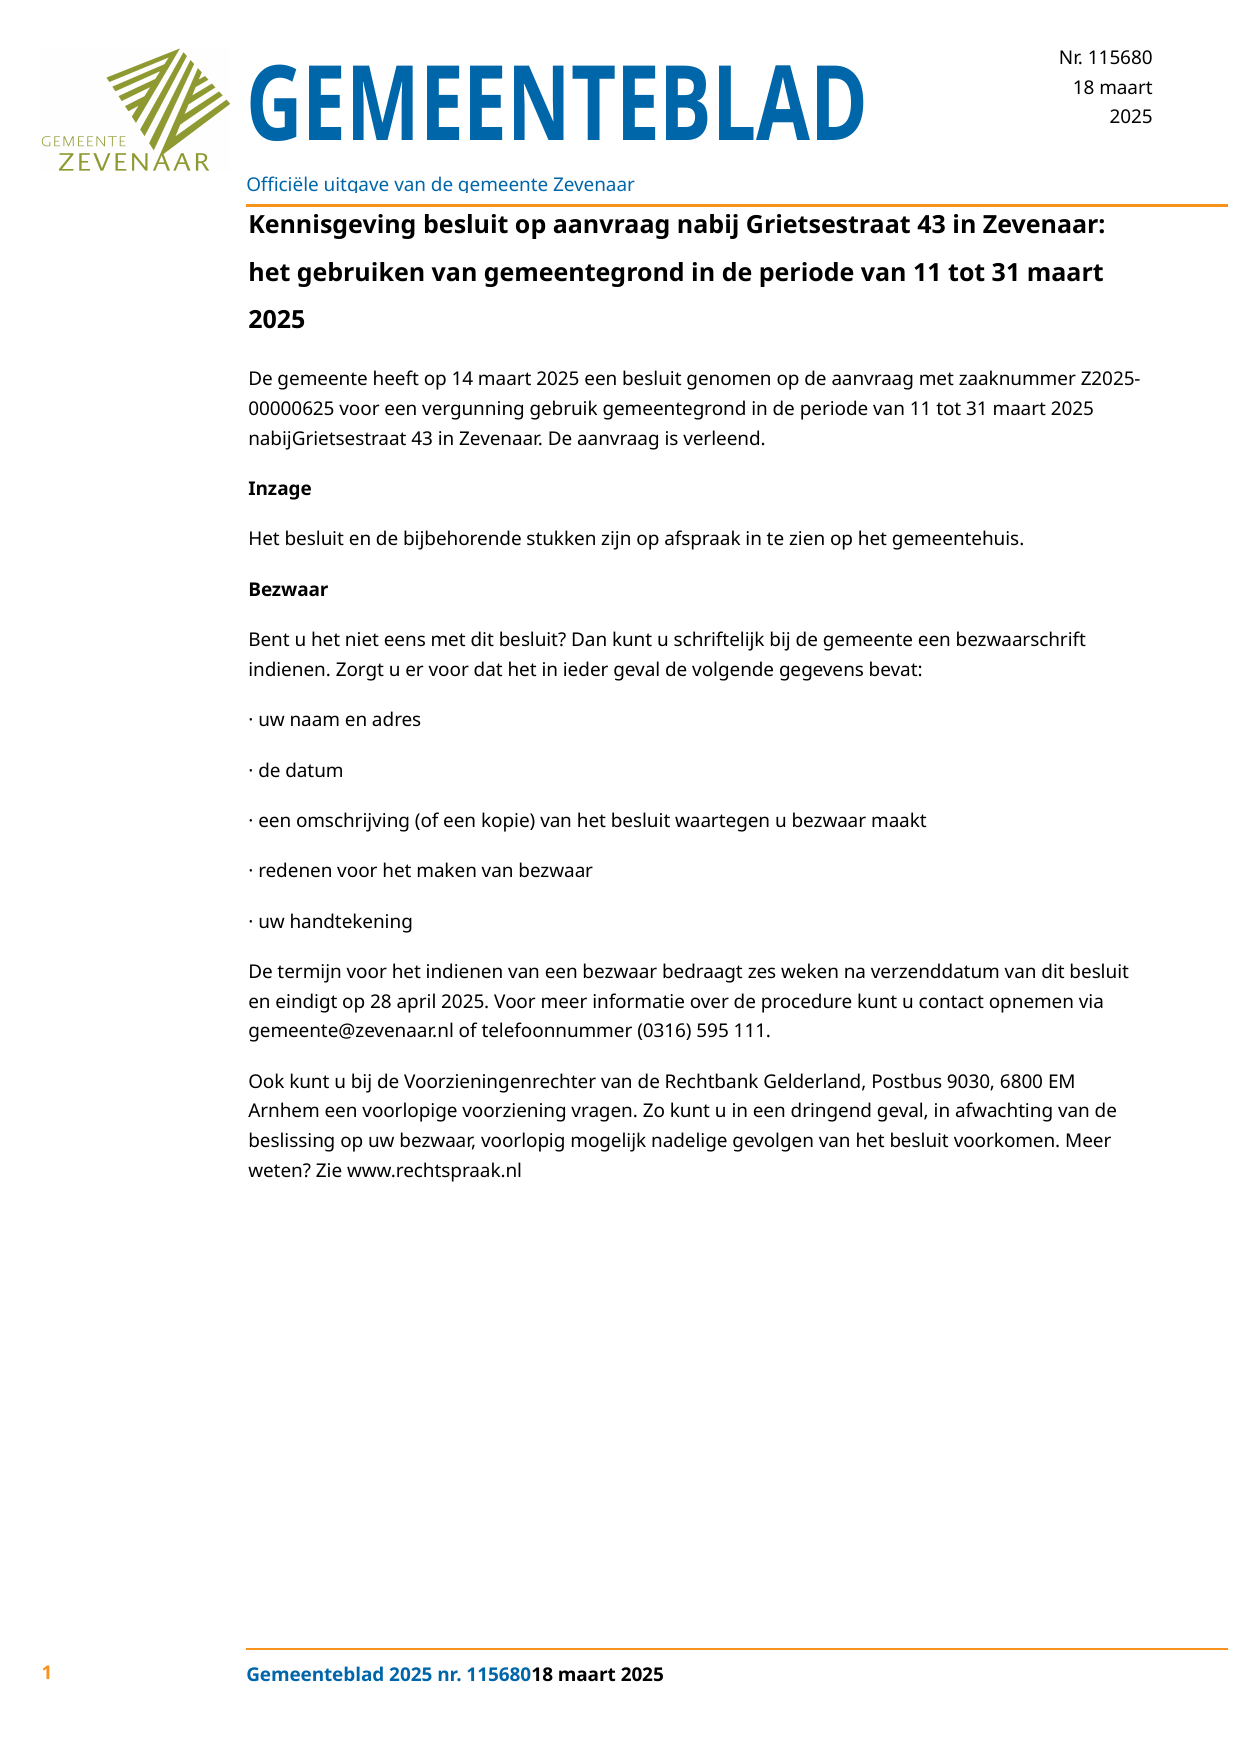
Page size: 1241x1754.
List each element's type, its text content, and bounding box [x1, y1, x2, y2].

text Kennisgeving besluit op aanvraag nabij Grietsestraat 43 in Zevenaar: het gebruiken van gemeentegrond in de periode van 11 tot 31 maart 2025 [248, 207, 1152, 336]
text De termijn voor het indienen van een bezwaar bedraagt zes weken na verzenddatum van dit besluit en eindigt op 28 april 2025. Voor meer informatie over de procedure kunt u contact opnemen via gemeente@zevenaar.nl of telefoonnummer (0316) 595 111. [248, 958, 1152, 1043]
text Bent u het niet eens met dit besluit? Dan kunt u schriftelijk bij de gemeente een bezwaarschrift indienen. Zorgt u er voor dat het in ieder geval de volgende gegevens bevat: [248, 626, 1152, 682]
text · uw naam en adres [248, 706, 1152, 732]
text Het besluit en de bijbehorende stukken zijn op afspraak in te zien op het gemeentehuis. [248, 526, 1152, 551]
text · uw handtekening [248, 908, 1152, 934]
text · een omschrijving (of een kopie) van het besluit waartegen u bezwaar maakt [248, 807, 1152, 833]
text Bezwaar [248, 576, 1152, 602]
picture [41, 47, 231, 172]
text Ook kunt u bij de Voorzieningenrechter van de Rechtbank Gelderland, Postbus 9030, 6800 EM Arnhem een voorlopige voorziening vragen. Zo kunt u in een dringend geval, in afwachting van de beslissing op uw bezwaar, voorlopig mogelijk nadelige gevolgen van het besluit voorkomen. Meer weten? Zie www.rechtspraak.nl [248, 1068, 1152, 1182]
text Inzage [248, 475, 1152, 501]
text · de datum [248, 757, 1152, 782]
text De gemeente heeft op 14 maart 2025 een besluit genomen op de aanvraag met zaaknummer Z2025-00000625 voor een vergunning gebruik gemeentegrond in de periode van 11 tot 31 maart 2025 nabijGrietsestraat 43 in Zevenaar. De aanvraag is verleend. [248, 366, 1152, 450]
text · redenen voor het maken van bezwaar [248, 858, 1152, 883]
